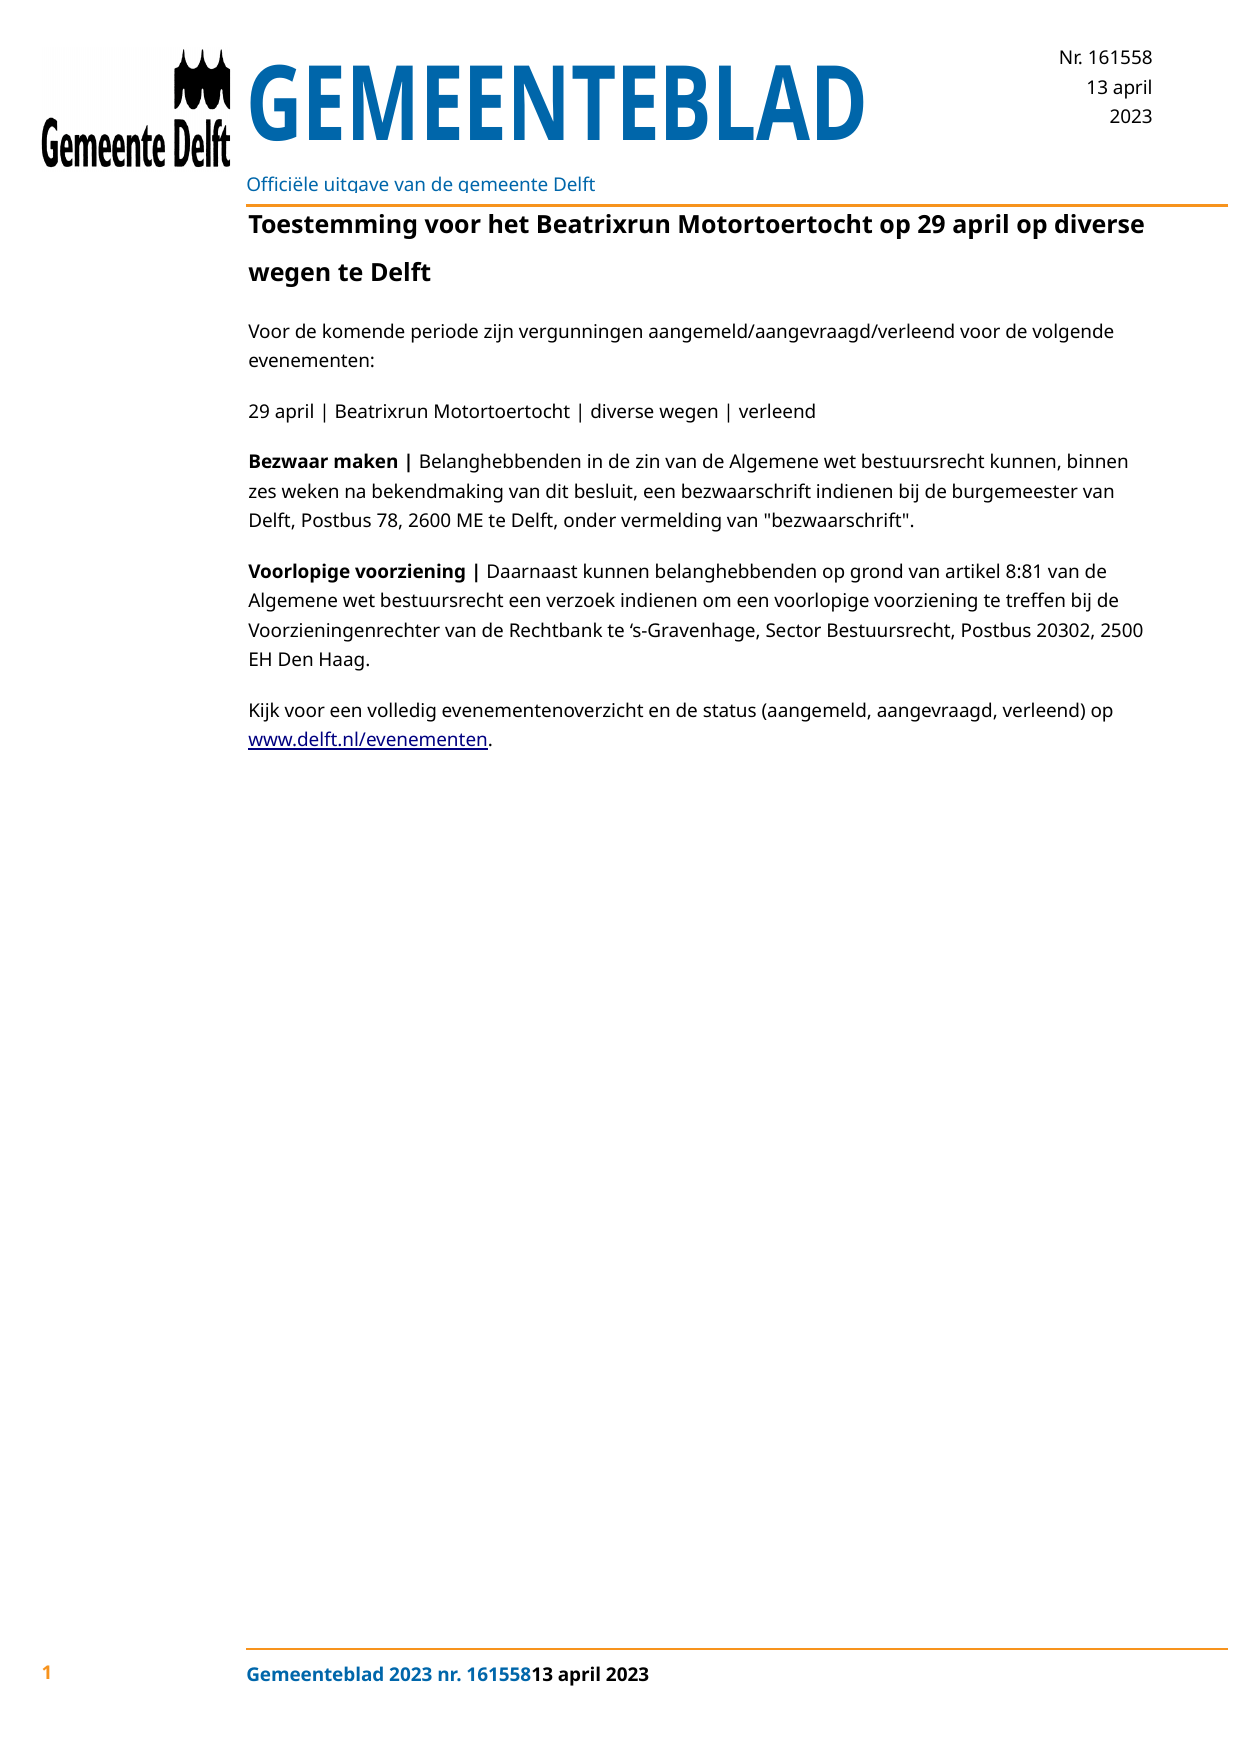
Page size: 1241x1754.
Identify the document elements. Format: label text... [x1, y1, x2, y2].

text Voorlopige voorziening | Daarnaast kunnen belanghebbenden op grond van artikel 8:81 van de Algemene wet bestuursrecht een verzoek indienen om een voorlopige voorziening te treffen bij de Voorzieningenrechter van de Rechtbank te ‘s-Gravenhage, Sector Bestuursrecht, Postbus 20302, 2500 EH Den Haag. [248, 558, 1152, 672]
text Toestemming voor het Beatrixrun Motortoertocht op 29 april op diverse wegen te Delft [248, 207, 1152, 288]
text Kijk voor een volledig evenementenoverzicht en de status (aangemeld, aangevraagd, verleend) op www.delft.nl/evenementen. [248, 697, 1152, 752]
text Bezwaar maken | Belanghebbenden in de zin van de Algemene wet bestuursrecht kunnen, binnen zes weken na bekendmaking van dit besluit, een bezwaarschrift indienen bij de burgemeester van Delft, Postbus 78, 2600 ME te Delft, onder vermelding van "bezwaarschrift". [248, 448, 1152, 533]
text 29 april | Beatrixrun Motortoertocht | diverse wegen | verleend [248, 398, 1152, 424]
text Voor de komende periode zijn vergunningen aangemeld/aangevraagd/verleend voor de volgende evenementen: [248, 318, 1152, 373]
picture [41, 47, 231, 172]
